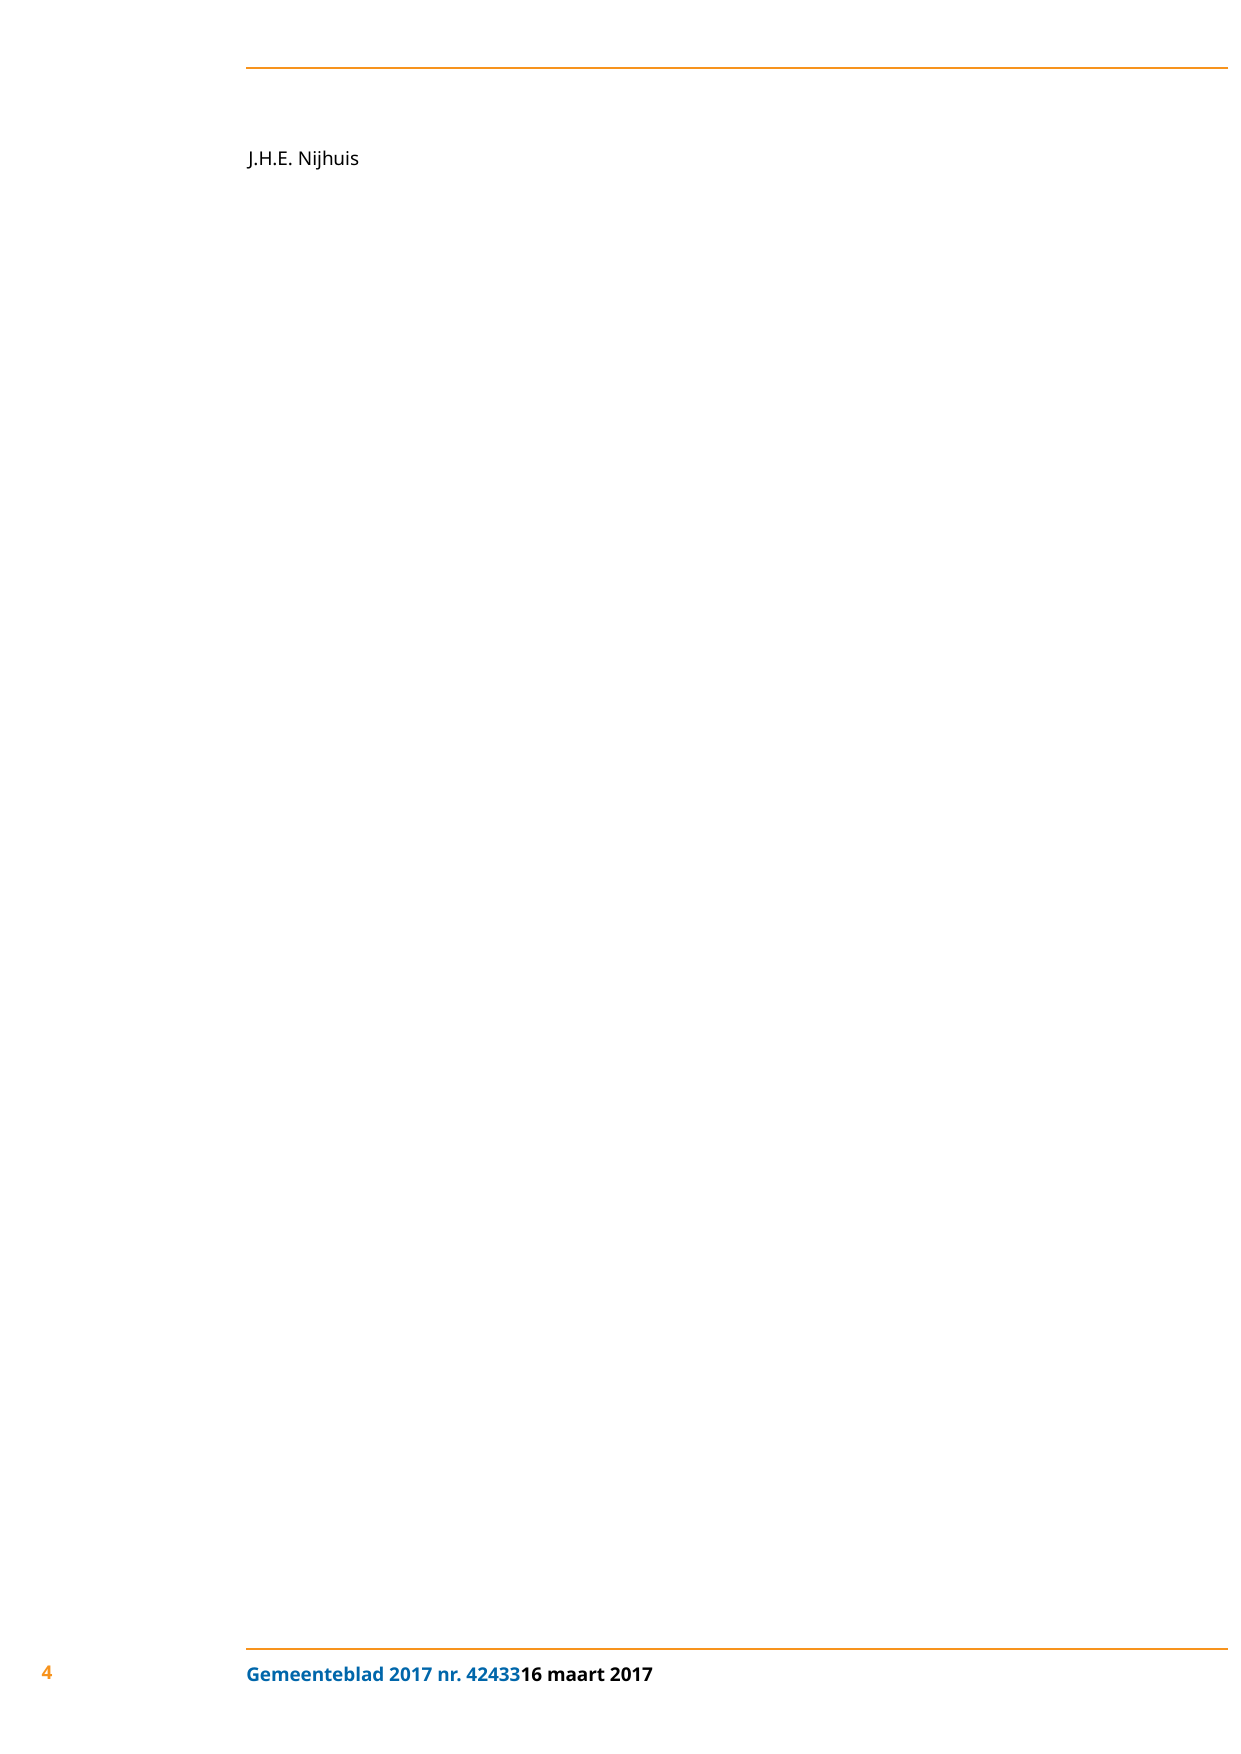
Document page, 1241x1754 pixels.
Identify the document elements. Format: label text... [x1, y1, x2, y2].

text J.H.E. Nijhuis [248, 145, 1152, 171]
picture [41, 47, 231, 172]
